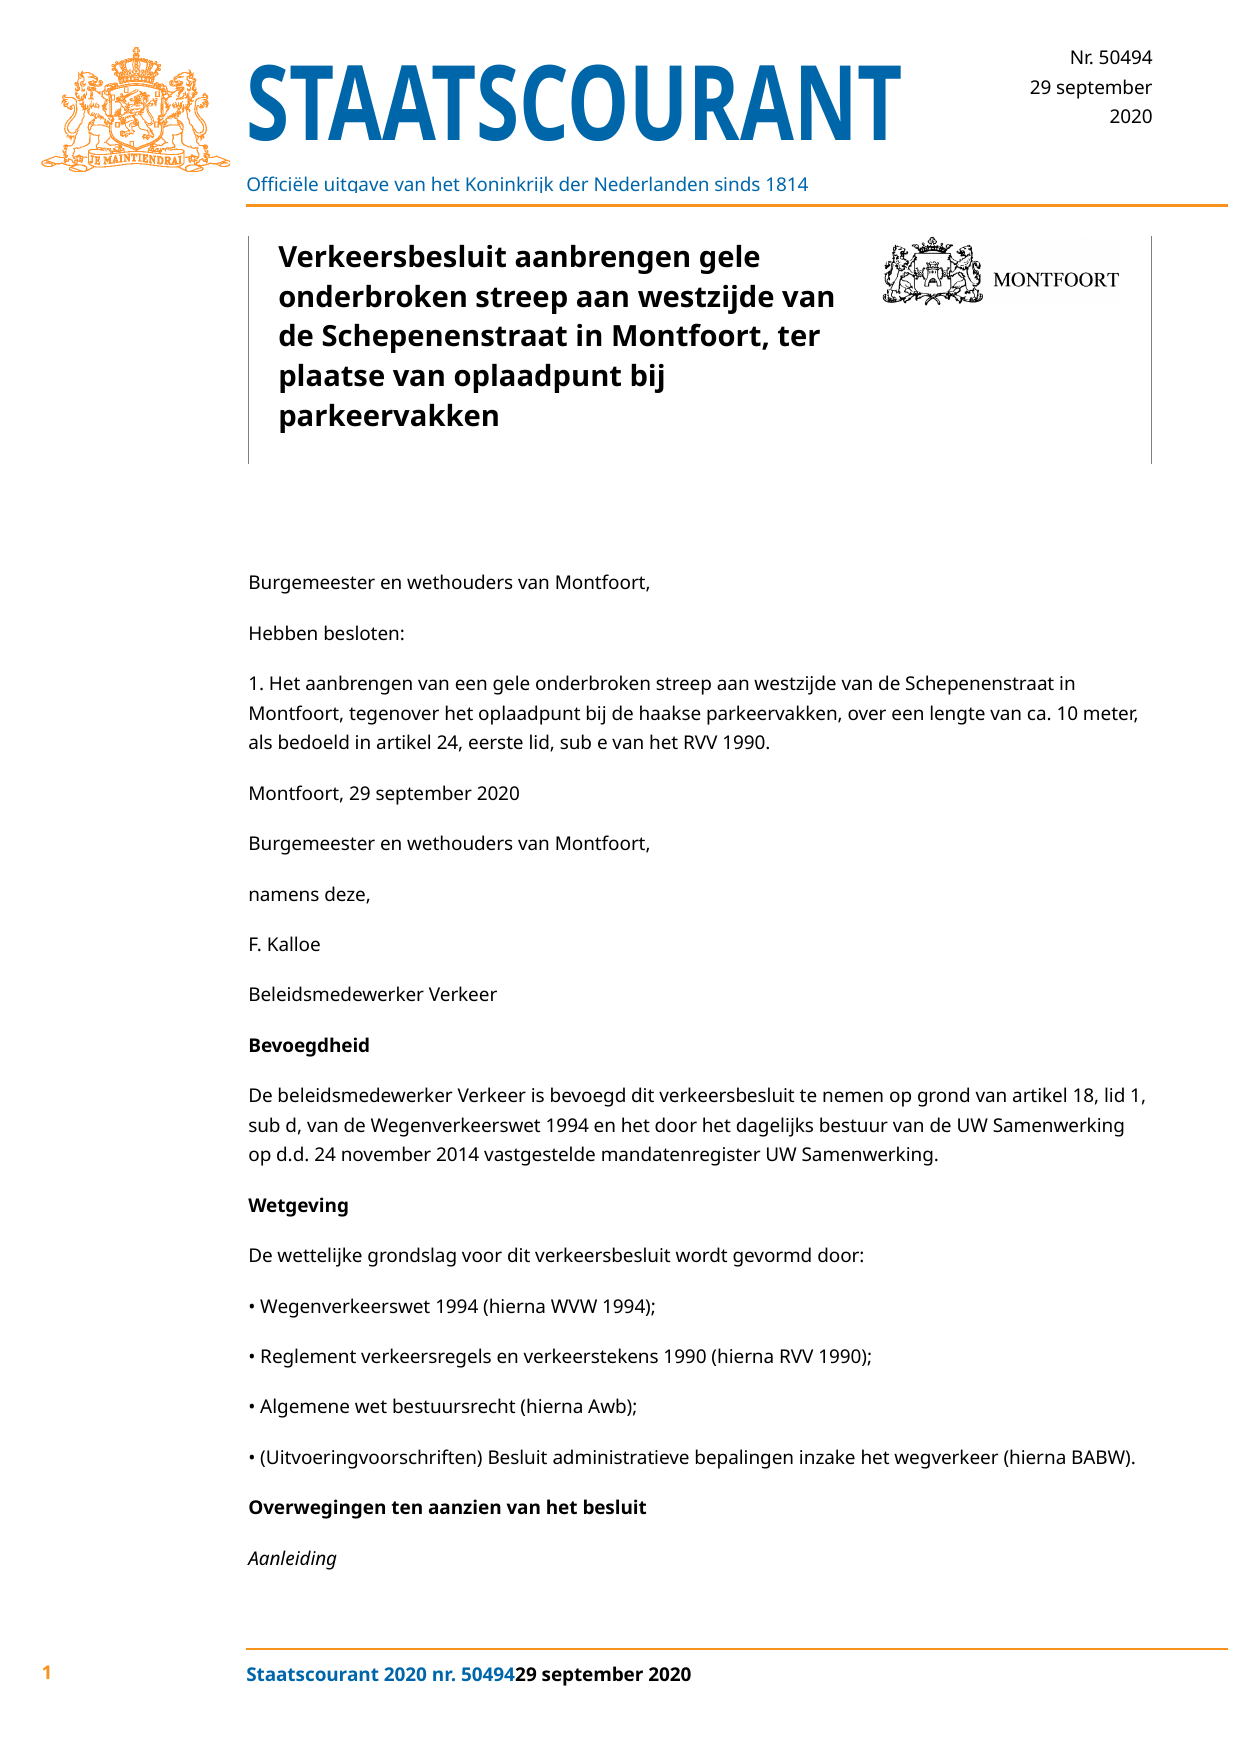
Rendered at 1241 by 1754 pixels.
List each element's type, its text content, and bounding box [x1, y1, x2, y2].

text • Algemene wet bestuursrecht (hierna Awb); [248, 1394, 1152, 1419]
text Wetgeving [248, 1192, 1152, 1218]
text Burgemeester en wethouders van Montfoort, [248, 830, 1152, 856]
table_header [850, 236, 1151, 464]
picture [41, 47, 231, 172]
text 1. Het aanbrengen van een gele onderbroken streep aan westzijde van de Schepenenstraat in Montfoort, tegenover het oplaadpunt bij de haakse parkeervakken, over een lengte van ca. 10 meter, als bedoeld in artikel 24, eerste lid, sub e van het RVV 1990. [248, 670, 1152, 755]
table_header Verkeersbesluit aanbrengen gele onderbroken streep aan westzijde van de Schepenenstraat in Montfoort, ter plaatse van oplaadpunt bij parkeervakken [249, 236, 850, 464]
picture [882, 236, 1119, 306]
text Burgemeester en wethouders van Montfoort, [248, 569, 1152, 595]
text • Reglement verkeersregels en verkeerstekens 1990 (hierna RVV 1990); [248, 1343, 1152, 1369]
text Bevoegdheid [248, 1032, 1152, 1058]
text • (Uitvoeringvoorschriften) Besluit administratieve bepalingen inzake het wegverkeer (hierna BABW). [248, 1444, 1152, 1470]
text De beleidsmedewerker Verkeer is bevoegd dit verkeersbesluit te nemen op grond van artikel 18, lid 1, sub d, van de Wegenverkeerswet 1994 en het door het dagelijks bestuur van de UW Samenwerking op d.d. 24 november 2014 vastgestelde mandatenregister UW Samenwerking. [248, 1082, 1152, 1167]
text Beleidsmedewerker Verkeer [248, 982, 1152, 1007]
text Hebben besloten: [248, 620, 1152, 646]
text F. Kalloe [248, 931, 1152, 957]
text De wettelijke grondslag voor dit verkeersbesluit wordt gevormd door: [248, 1242, 1152, 1268]
text Aanleiding [248, 1545, 1152, 1571]
text Montfoort, 29 september 2020 [248, 780, 1152, 806]
text namens deze, [248, 881, 1152, 906]
text Overwegingen ten aanzien van het besluit [248, 1494, 1152, 1520]
text • Wegenverkeerswet 1994 (hierna WVW 1994); [248, 1293, 1152, 1318]
